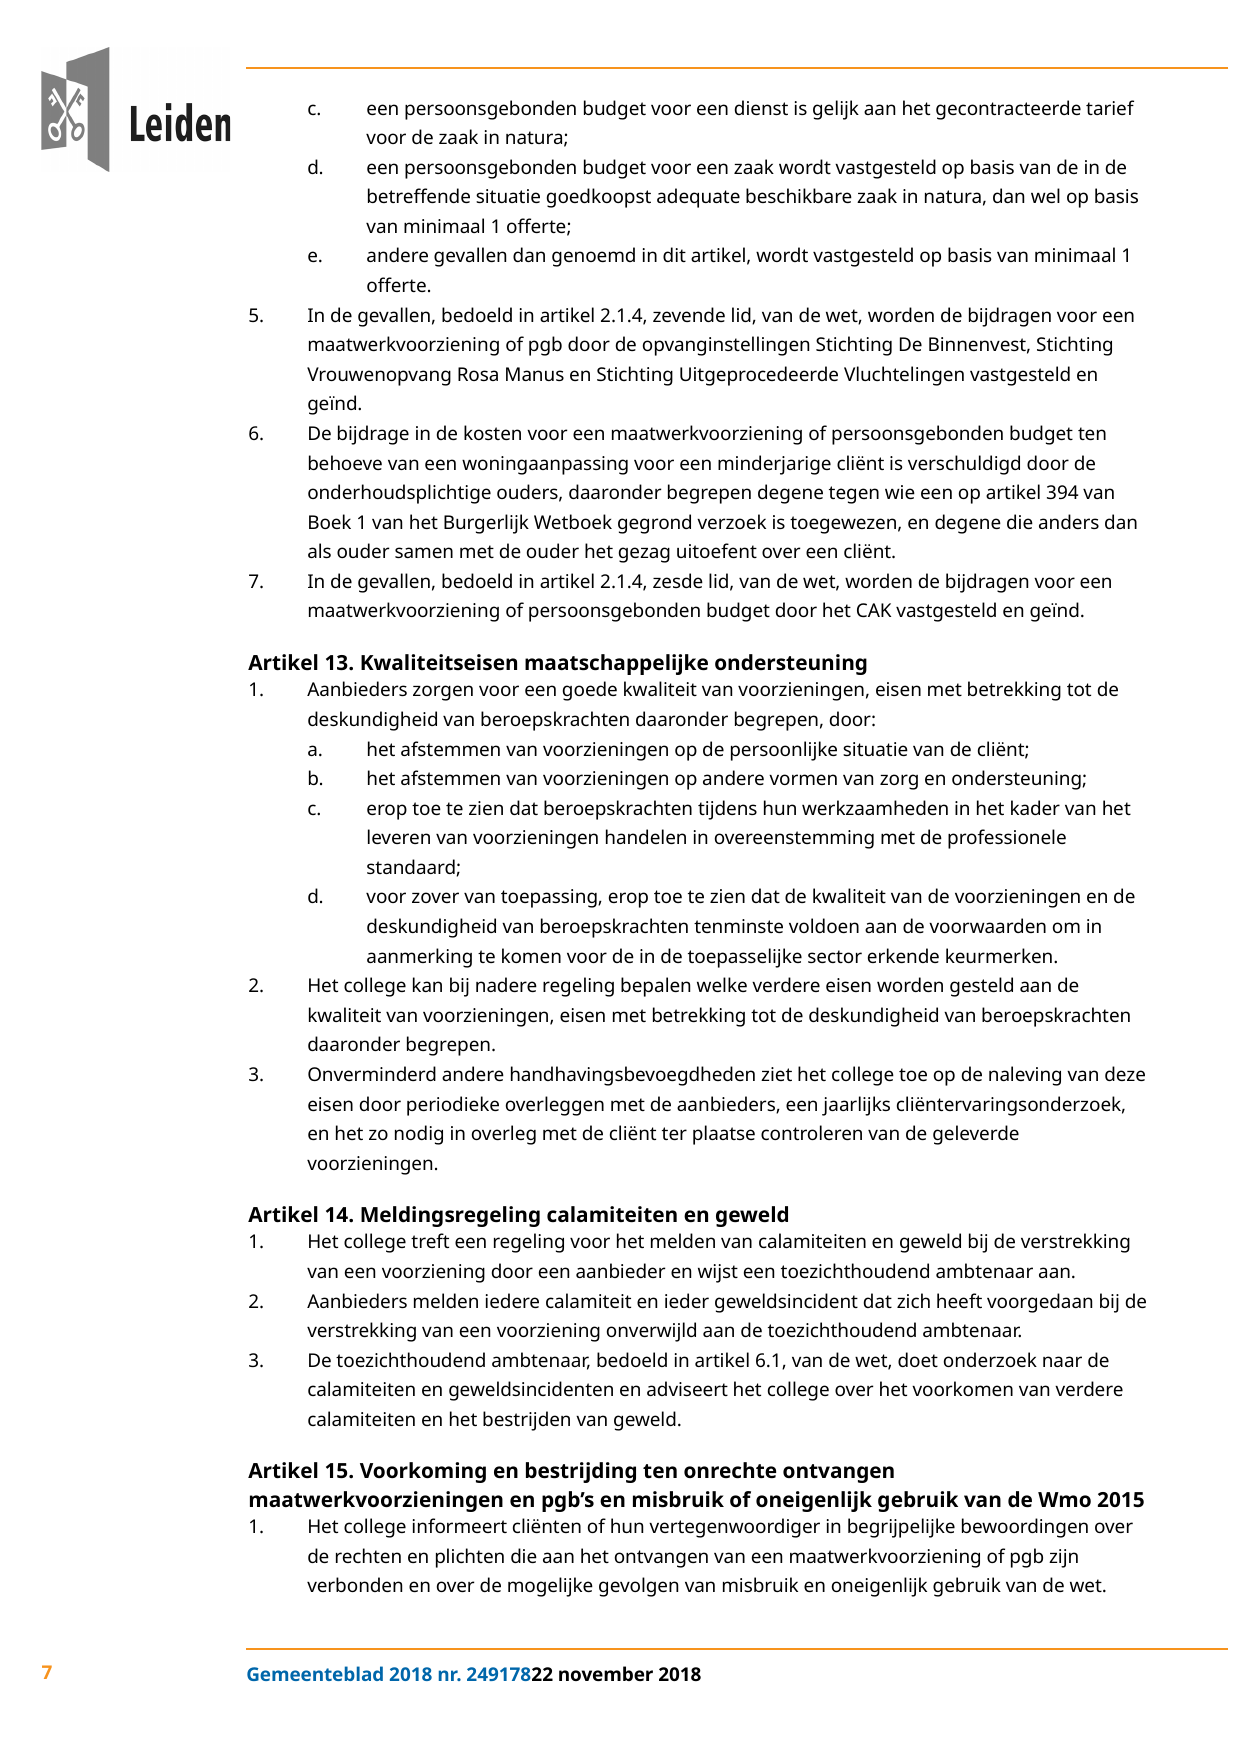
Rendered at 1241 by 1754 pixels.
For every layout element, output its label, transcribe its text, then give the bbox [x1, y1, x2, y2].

list Onverminderd andere handhavingsbevoegdheden ziet het college toe op de naleving van deze eisen door periodieke overleggen met de aanbieders, een jaarlijks cliëntervaringsonderzoek, en het zo nodig in overleg met de cliënt ter plaatse controleren van de geleverde voorzieningen. [248, 1061, 1152, 1176]
list voor zover van toepassing, erop toe te zien dat de kwaliteit van de voorzieningen en de deskundigheid van beroepskrachten tenminste voldoen aan de voorwaarden om in aanmerking te komen voor de in de toepasselijke sector erkende keurmerken. [307, 884, 1152, 968]
list erop toe te zien dat beroepskrachten tijdens hun werkzaamheden in het kader van het leveren van voorzieningen handelen in overeenstemming met de professionele standaard; [307, 795, 1152, 880]
list een persoonsgebonden budget voor een zaak wordt vastgesteld op basis van de in de betreffende situatie goedkoopst adequate beschikbare zaak in natura, dan wel op basis van minimaal 1 offerte; [307, 154, 1152, 239]
picture [41, 47, 231, 172]
list Aanbieders melden iedere calamiteit en ieder geweldsincident dat zich heeft voorgedaan bij de verstrekking van een voorziening onverwijld aan de toezichthoudend ambtenaar. [248, 1288, 1152, 1343]
text Artikel 15. Voorkoming en bestrijding ten onrechte ontvangen maatwerkvoorzieningen en pgb’s en misbruik of oneigenlijk gebruik van de Wmo 2015 [248, 1457, 1152, 1513]
list het afstemmen van voorzieningen op de persoonlijke situatie van de cliënt; [307, 736, 1152, 761]
list andere gevallen dan genoemd in dit artikel, wordt vastgesteld op basis van minimaal 1 offerte. [307, 243, 1152, 298]
text Artikel 14. Meldingsregeling calamiteiten en geweld [248, 1200, 1152, 1229]
list het afstemmen van voorzieningen op andere vormen van zorg en ondersteuning; [307, 765, 1152, 791]
list Het college kan bij nadere regeling bepalen welke verdere eisen worden gesteld aan de kwaliteit van voorzieningen, eisen met betrekking tot de deskundigheid van beroepskrachten daaronder begrepen. [248, 972, 1152, 1057]
list een persoonsgebonden budget voor een dienst is gelijk aan het gecontracteerde tarief voor de zaak in natura; [307, 95, 1152, 150]
list De toezichthoudend ambtenaar, bedoeld in artikel 6.1, van de wet, doet onderzoek naar de calamiteiten en geweldsincidenten en adviseert het college over het voorkomen van verdere calamiteiten en het bestrijden van geweld. [248, 1347, 1152, 1432]
list In de gevallen, bedoeld in artikel 2.1.4, zesde lid, van de wet, worden de bijdragen voor een maatwerkvoorziening of persoonsgebonden budget door het CAK vastgesteld en geïnd. [248, 568, 1152, 623]
list Aanbieders zorgen voor een goede kwaliteit van voorzieningen, eisen met betrekking tot de deskundigheid van beroepskrachten daaronder begrepen, door: [248, 677, 1152, 732]
list Het college informeert cliënten of hun vertegenwoordiger in begrijpelijke bewoordingen over de rechten en plichten die aan het ontvangen van een maatwerkvoorziening of pgb zijn verbonden en over de mogelijke gevolgen van misbruik en oneigenlijk gebruik van de wet. [248, 1513, 1152, 1598]
list In de gevallen, bedoeld in artikel 2.1.4, zevende lid, van de wet, worden de bijdragen voor een maatwerkvoorziening of pgb door de opvanginstellingen Stichting De Binnenvest, Stichting Vrouwenopvang Rosa Manus en Stichting Uitgeprocedeerde Vluchtelingen vastgesteld en geïnd. [248, 302, 1152, 416]
list Het college treft een regeling voor het melden van calamiteiten en geweld bij de verstrekking van een voorziening door een aanbieder en wijst een toezichthoudend ambtenaar aan. [248, 1229, 1152, 1284]
list De bijdrage in de kosten voor een maatwerkvoorziening of persoonsgebonden budget ten behoeve van een woningaanpassing voor een minderjarige cliënt is verschuldigd door de onderhoudsplichtige ouders, daaronder begrepen degene tegen wie een op artikel 394 van Boek 1 van het Burgerlijk Wetboek gegrond verzoek is toegewezen, en degene die anders dan als ouder samen met de ouder het gezag uitoefent over een cliënt. [248, 420, 1152, 564]
text Artikel 13. Kwaliteitseisen maatschappelijke ondersteuning [248, 648, 1152, 677]
